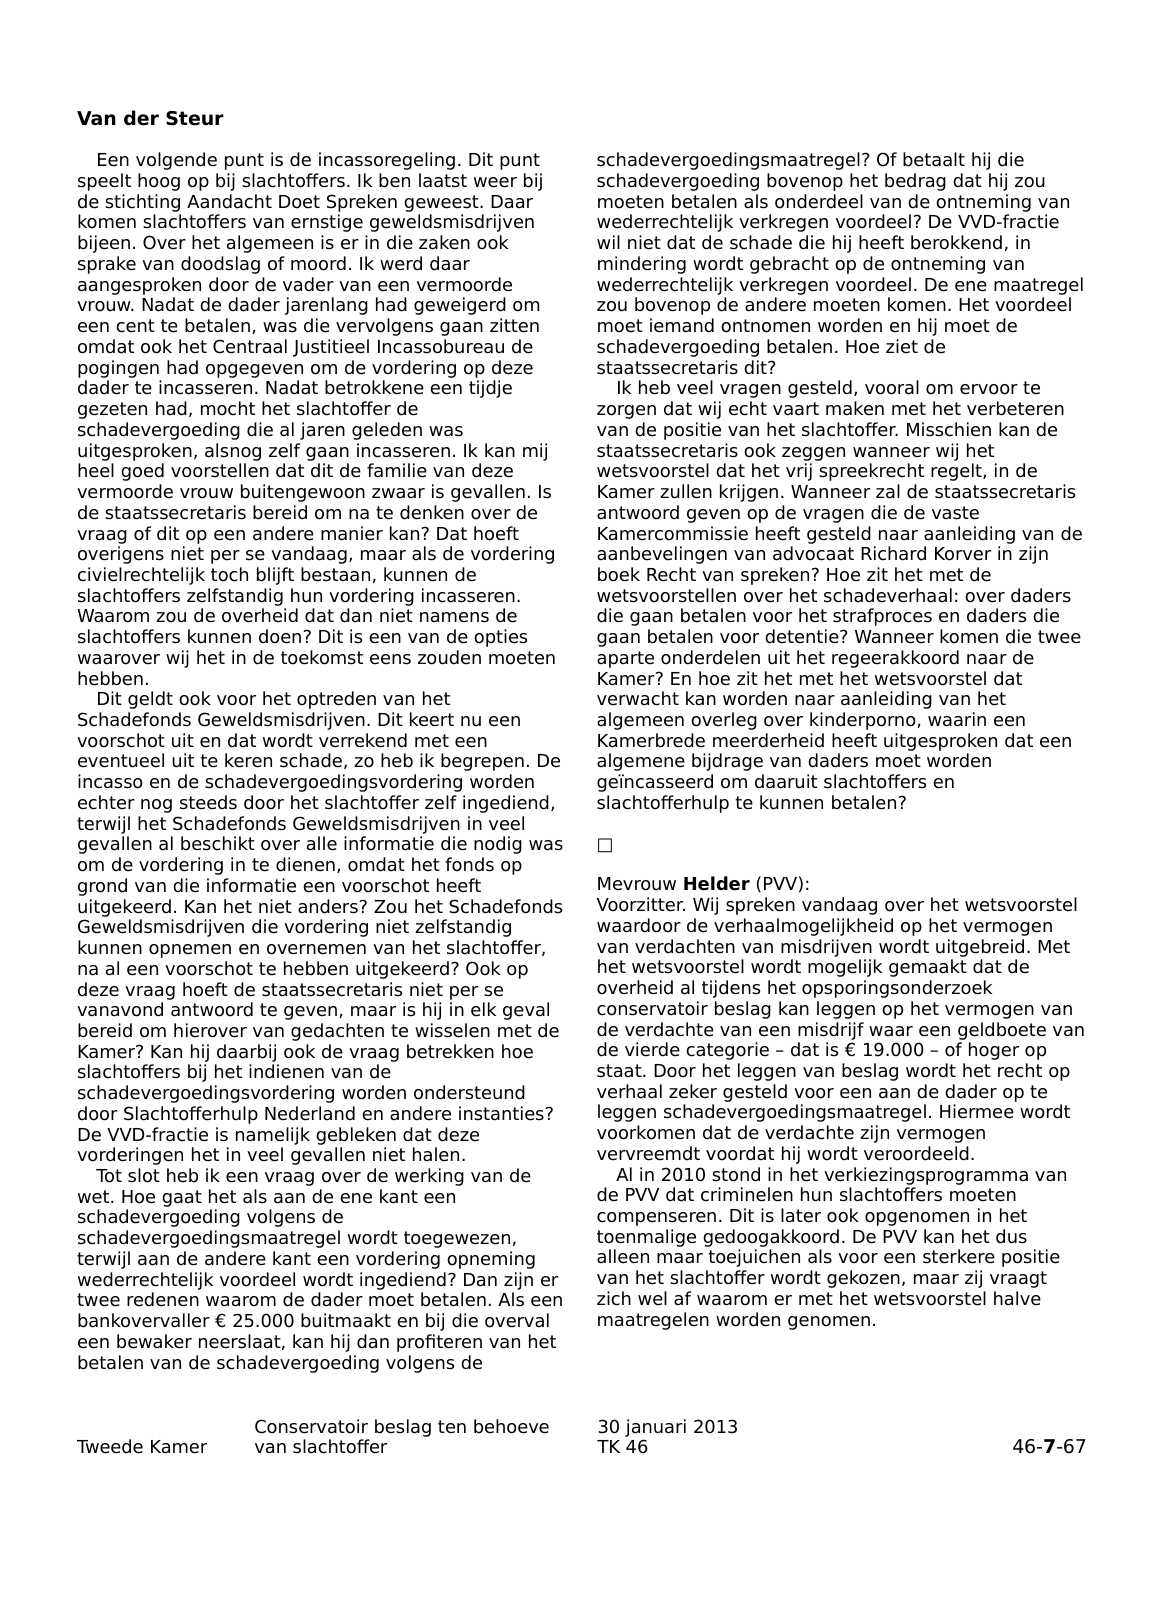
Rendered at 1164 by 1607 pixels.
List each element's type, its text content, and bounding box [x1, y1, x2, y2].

text □ [596, 833, 1087, 854]
text Al in 2010 stond in het verkiezingsprogramma van de PVV dat criminelen hun slachtoffers moeten compenseren. Dit is later ook opgenomen in het toenmalige gedoogakkoord. De PVV kan het dus alleen maar toejuichen als voor een sterkere positie van het slachtoffer wordt gekozen, maar zij vraagt zich wel af waarom er met het wetsvoorstel halve maatregelen worden genomen. [596, 1164, 1087, 1330]
text Voorzitter. Wij spreken vandaag over het wetsvoorstel waardoor de verhaalmogelijkheid op het vermogen van verdachten van misdrijven wordt uitgebreid. Met het wetsvoorstel wordt mogelijk gemaakt dat de overheid al tijdens het opsporingsonderzoek conservatoir beslag kan leggen op het vermogen van de verdachte van een misdrijf waar een geldboete van de vierde categorie – dat is € 19.000 – of hoger op staat. Door het leggen van beslag wordt het recht op verhaal zeker gesteld voor een aan de dader op te leggen schadevergoedingsmaatregel. Hiermee wordt voorkomen dat de verdachte zijn vermogen vervreemdt voordat hij wordt veroordeeld. [596, 895, 1087, 1164]
text Dit geldt ook voor het optreden van het Schadefonds Geweldsmisdrijven. Dit keert nu een voorschot uit en dat wordt verrekend met een eventueel uit te keren schade, zo heb ik begrepen. De incasso en de schadevergoedingsvordering worden echter nog steeds door het slachtoffer zelf ingediend, terwijl het Schadefonds Geweldsmisdrijven in veel gevallen al beschikt over alle informatie die nodig was om de vordering in te dienen, omdat het fonds op grond van die informatie een voorschot heeft uitgekeerd. Kan het niet anders? Zou het Schadefonds Geweldsmisdrijven die vordering niet zelfstandig kunnen opnemen en overnemen van het slachtoffer, na al een voorschot te hebben uitgekeerd? Ook op deze vraag hoeft de staatssecretaris niet per se vanavond antwoord te geven, maar is hij in elk geval bereid om hierover van gedachten te wisselen met de Kamer? Kan hij daarbij ook de vraag betrekken hoe slachtoffers bij het indienen van de schadevergoedingsvordering worden ondersteund door Slachtofferhulp Nederland en andere instanties? De VVD-fractie is namelijk gebleken dat deze vorderingen het in veel gevallen niet halen. [77, 689, 567, 1166]
text Een volgende punt is de incassoregeling. Dit punt speelt hoog op bij slachtoffers. Ik ben laatst weer bij de stichting Aandacht Doet Spreken geweest. Daar komen slachtoffers van ernstige geweldsmisdrijven bijeen. Over het algemeen is er in die zaken ook sprake van doodslag of moord. Ik werd daar aangesproken door de vader van een vermoorde vrouw. Nadat de dader jarenlang had geweigerd om een cent te betalen, was die vervolgens gaan zitten omdat ook het Centraal Justitieel Incassobureau de pogingen had opgegeven om de vordering op deze dader te incasseren. Nadat betrokkene een tijdje gezeten had, mocht het slachtoffer de schadevergoeding die al jaren geleden was uitgesproken, alsnog zelf gaan incasseren. Ik kan mij heel goed voorstellen dat dit de familie van deze vermoorde vrouw buitengewoon zwaar is gevallen. Is de staatssecretaris bereid om na te denken over de vraag of dit op een andere manier kan? Dat hoeft overigens niet per se vandaag, maar als de vordering civielrechtelijk toch blijft bestaan, kunnen de slachtoffers zelfstandig hun vordering incasseren. Waarom zou de overheid dat dan niet namens de slachtoffers kunnen doen? Dit is een van de opties waarover wij het in de toekomst eens zouden moeten hebben. [77, 150, 567, 689]
text Ik heb veel vragen gesteld, vooral om ervoor te zorgen dat wij echt vaart maken met het verbeteren van de positie van het slachtoffer. Misschien kan de staatssecretaris ook zeggen wanneer wij het wetsvoorstel dat het vrij spreekrecht regelt, in de Kamer zullen krijgen. Wanneer zal de staatssecretaris antwoord geven op de vragen die de vaste Kamercommissie heeft gesteld naar aanleiding van de aanbevelingen van advocaat Richard Korver in zijn boek Recht van spreken? Hoe zit het met de wetsvoorstellen over het schadeverhaal: over daders die gaan betalen voor het strafproces en daders die gaan betalen voor detentie? Wanneer komen die twee aparte onderdelen uit het regeerakkoord naar de Kamer? En hoe zit het met het wetsvoorstel dat verwacht kan worden naar aanleiding van het algemeen overleg over kinderporno, waarin een Kamerbrede meerderheid heeft uitgesproken dat een algemene bijdrage van daders moet worden geïncasseerd om daaruit slachtoffers en slachtofferhulp te kunnen betalen? [596, 378, 1087, 813]
text schadevergoedingsmaatregel? Of betaalt hij die schadevergoeding bovenop het bedrag dat hij zou moeten betalen als onderdeel van de ontneming van wederrechtelijk verkregen voordeel? De VVD-fractie wil niet dat de schade die hij heeft berokkend, in mindering wordt gebracht op de ontneming van wederrechtelijk verkregen voordeel. De ene maatregel zou bovenop de andere moeten komen. Het voordeel moet iemand ontnomen worden en hij moet de schadevergoeding betalen. Hoe ziet de staatssecretaris dit? [596, 150, 1087, 378]
text Mevrouw Helder (PVV): [596, 874, 1087, 895]
text Tot slot heb ik een vraag over de werking van de wet. Hoe gaat het als aan de ene kant een schadevergoeding volgens de schadevergoedingsmaatregel wordt toegewezen, terwijl aan de andere kant een vordering opneming wederrechtelijk voordeel wordt ingediend? Dan zijn er twee redenen waarom de dader moet betalen. Als een bankovervaller € 25.000 buitmaakt en bij die overval een bewaker neerslaat, kan hij dan profiteren van het betalen van de schadevergoeding volgens de [77, 1166, 567, 1373]
